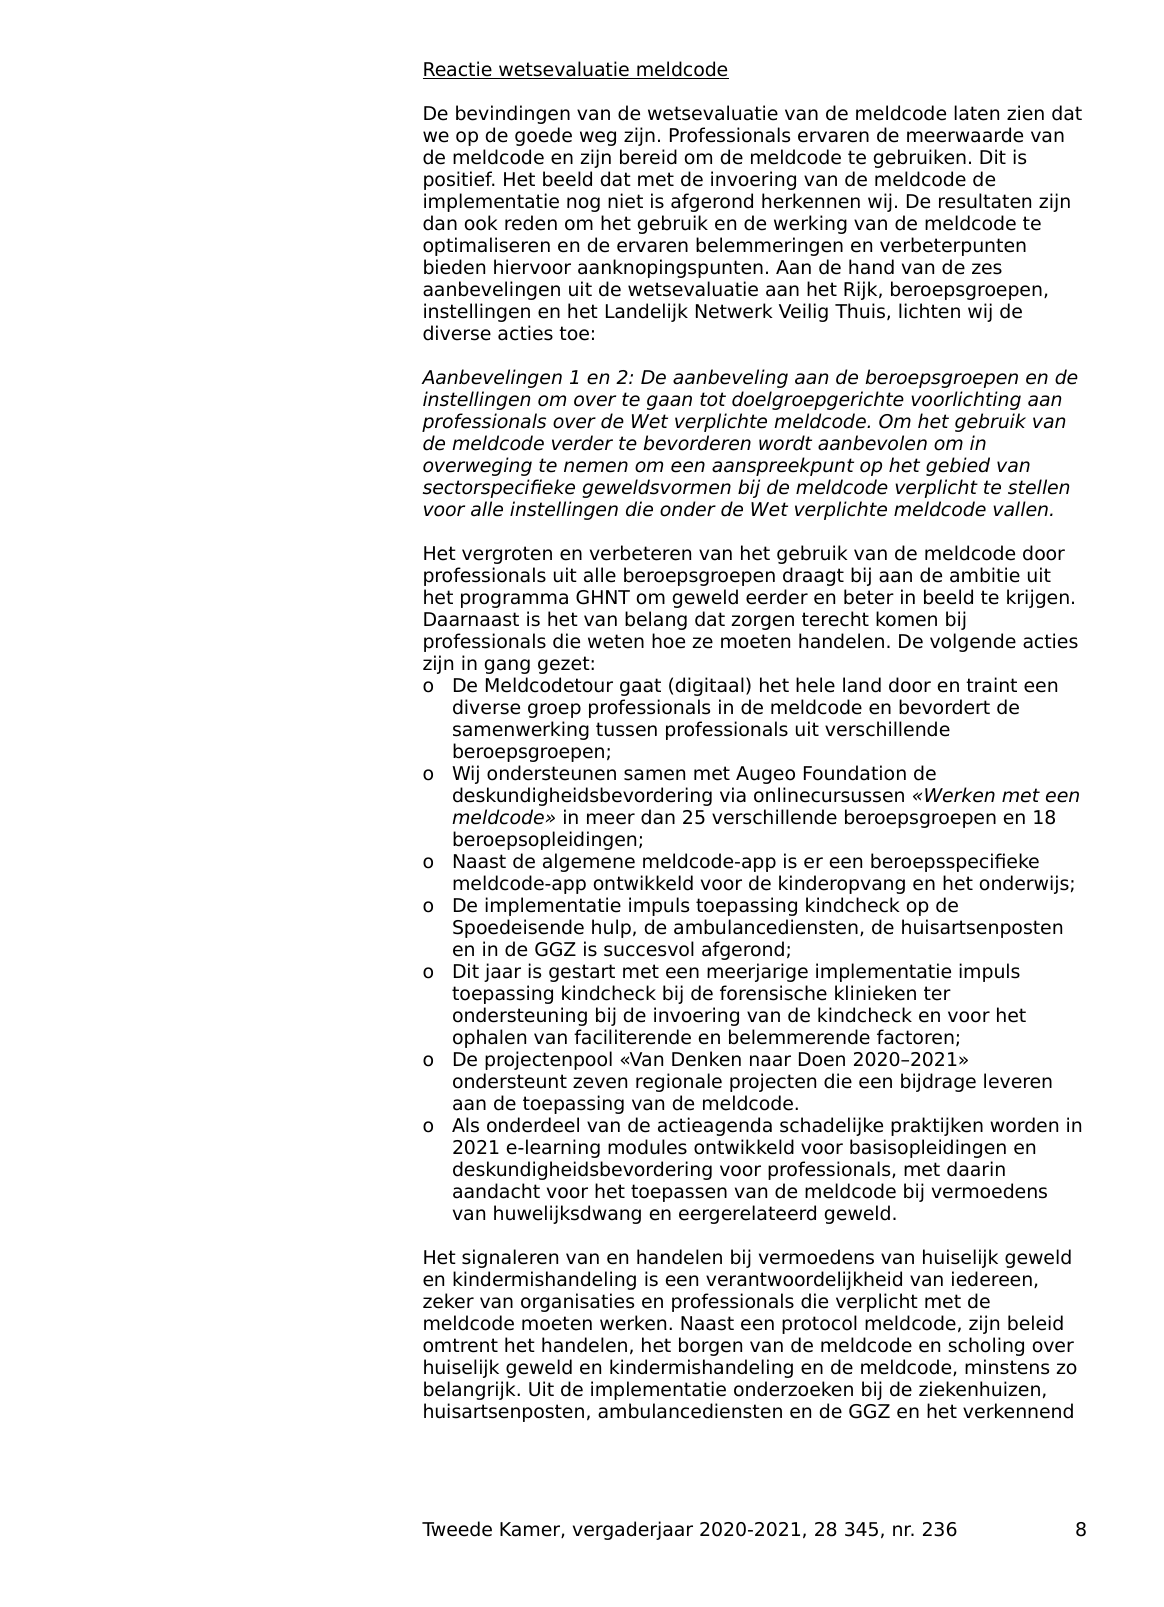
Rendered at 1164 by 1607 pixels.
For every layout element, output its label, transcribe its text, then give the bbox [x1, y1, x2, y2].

text Het signaleren van en handelen bij vermoedens van huiselijk geweld en kindermishandeling is een verantwoordelijkheid van iedereen, zeker van organisaties en professionals die verplicht met de meldcode moeten werken. Naast een protocol meldcode, zijn beleid omtrent het handelen, het borgen van de meldcode en scholing over huiselijk geweld en kindermishandeling en de meldcode, minstens zo belangrijk. Uit de implementatie onderzoeken bij de ziekenhuizen, huisartsenposten, ambulancediensten en de GGZ en het verkennend [422, 1247, 1087, 1423]
text o De projectenpool «Van Denken naar Doen 2020–2021» ondersteunt zeven regionale projecten die een bijdrage leveren aan de toepassing van de meldcode. [422, 1049, 1087, 1115]
subtitle Reactie wetsevaluatie meldcode [422, 59, 1087, 81]
text o De implementatie impuls toepassing kindcheck op de Spoedeisende hulp, de ambulancediensten, de huisartsenposten en in de GGZ is succesvol afgerond; [422, 895, 1087, 961]
text De bevindingen van de wetsevaluatie van de meldcode laten zien dat we op de goede weg zijn. Professionals ervaren de meerwaarde van de meldcode en zijn bereid om de meldcode te gebruiken. Dit is positief. Het beeld dat met de invoering van de meldcode de implementatie nog niet is afgerond herkennen wij. De resultaten zijn dan ook reden om het gebruik en de werking van de meldcode te optimaliseren en de ervaren belemmeringen en verbeterpunten bieden hiervoor aanknopingspunten. Aan de hand van de zes aanbevelingen uit de wetsevaluatie aan het Rijk, beroepsgroepen, instellingen en het Landelijk Netwerk Veilig Thuis, lichten wij de diverse acties toe: [422, 103, 1087, 345]
text o Wij ondersteunen samen met Augeo Foundation de deskundigheidsbevordering via onlinecursussen «Werken met een meldcode» in meer dan 25 verschillende beroepsgroepen en 18 beroepsopleidingen; [422, 763, 1087, 851]
text o De Meldcodetour gaat (digitaal) het hele land door en traint een diverse groep professionals in de meldcode en bevordert de samenwerking tussen professionals uit verschillende beroepsgroepen; [422, 675, 1087, 763]
text o Naast de algemene meldcode-app is er een beroepsspecifieke meldcode-app ontwikkeld voor de kinderopvang en het onderwijs; [422, 851, 1087, 895]
text o Als onderdeel van de actieagenda schadelijke praktijken worden in 2021 e-learning modules ontwikkeld voor basisopleidingen en deskundigheidsbevordering voor professionals, met daarin aandacht voor het toepassen van de meldcode bij vermoedens van huwelijksdwang en eergerelateerd geweld. [422, 1115, 1087, 1224]
text Het vergroten en verbeteren van het gebruik van de meldcode door professionals uit alle beroepsgroepen draagt bij aan de ambitie uit het programma GHNT om geweld eerder en beter in beeld te krijgen. Daarnaast is het van belang dat zorgen terecht komen bij professionals die weten hoe ze moeten handelen. De volgende acties zijn in gang gezet: [422, 543, 1087, 675]
text Aanbevelingen 1 en 2: De aanbeveling aan de beroepsgroepen en de instellingen om over te gaan tot doelgroepgerichte voorlichting aan professionals over de Wet verplichte meldcode. Om het gebruik van de meldcode verder te bevorderen wordt aanbevolen om in overweging te nemen om een aanspreekpunt op het gebied van sectorspecifieke geweldsvormen bij de meldcode verplicht te stellen voor alle instellingen die onder de Wet verplichte meldcode vallen. [422, 367, 1087, 521]
text o Dit jaar is gestart met een meerjarige implementatie impuls toepassing kindcheck bij de forensische klinieken ter ondersteuning bij de invoering van de kindcheck en voor het ophalen van faciliterende en belemmerende factoren; [422, 961, 1087, 1049]
